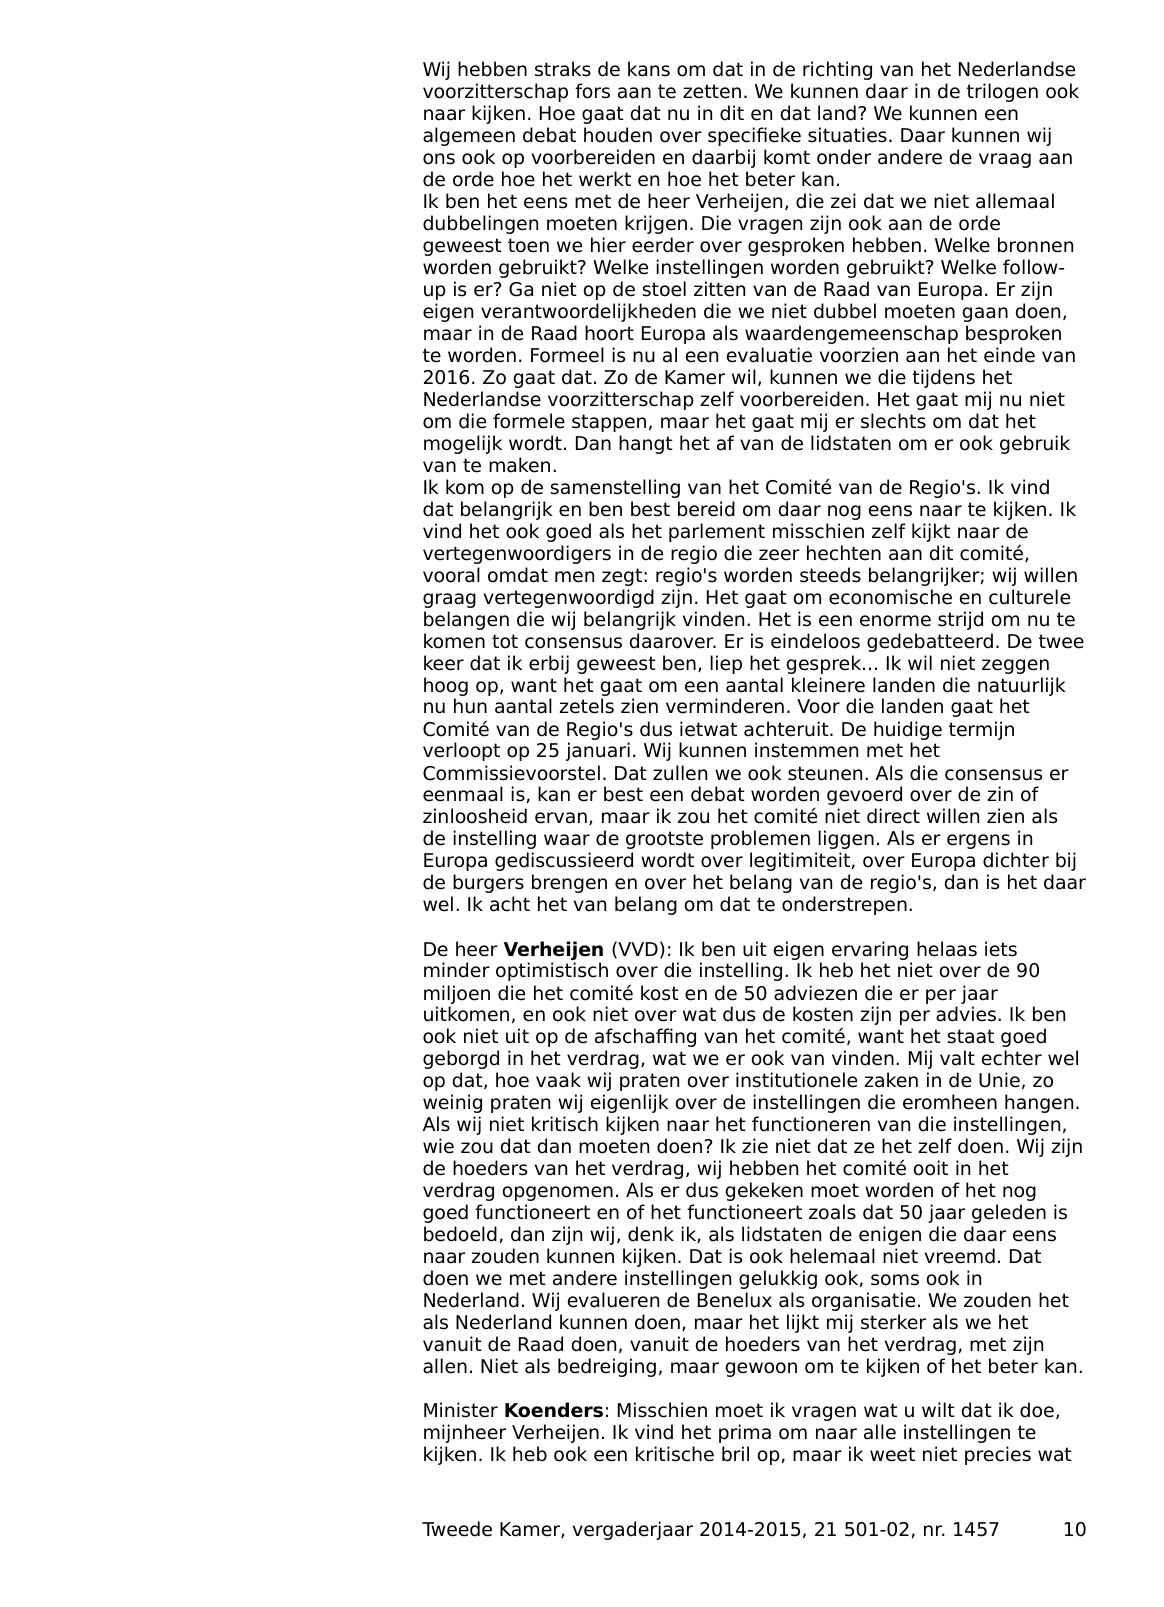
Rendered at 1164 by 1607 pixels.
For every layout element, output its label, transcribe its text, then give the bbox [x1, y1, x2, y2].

text Ik ben het eens met de heer Verheijen, die zei dat we niet allemaal dubbelingen moeten krijgen. Die vragen zijn ook aan de orde geweest toen we hier eerder over gesproken hebben. Welke bronnen worden gebruikt? Welke instellingen worden gebruikt? Welke follow-up is er? Ga niet op de stoel zitten van de Raad van Europa. Er zijn eigen verantwoordelijkheden die we niet dubbel moeten gaan doen, maar in de Raad hoort Europa als waardengemeenschap besproken te worden. Formeel is nu al een evaluatie voorzien aan het einde van 2016. Zo gaat dat. Zo de Kamer wil, kunnen we die tijdens het Nederlandse voorzitterschap zelf voorbereiden. Het gaat mij nu niet om die formele stappen, maar het gaat mij er slechts om dat het mogelijk wordt. Dan hangt het af van de lidstaten om er ook gebruik van te maken. [422, 191, 1087, 477]
text Ik kom op de samenstelling van het Comité van de Regio's. Ik vind dat belangrijk en ben best bereid om daar nog eens naar te kijken. Ik vind het ook goed als het parlement misschien zelf kijkt naar de vertegenwoordigers in de regio die zeer hechten aan dit comité, vooral omdat men zegt: regio's worden steeds belangrijker; wij willen graag vertegenwoordigd zijn. Het gaat om economische en culturele belangen die wij belangrijk vinden. Het is een enorme strijd om nu te komen tot consensus daarover. Er is eindeloos gedebatteerd. De twee keer dat ik erbij geweest ben, liep het gesprek... Ik wil niet zeggen hoog op, want het gaat om een aantal kleinere landen die natuurlijk nu hun aantal zetels zien verminderen. Voor die landen gaat het Comité van de Regio's dus ietwat achteruit. De huidige termijn verloopt op 25 januari. Wij kunnen instemmen met het Commissievoorstel. Dat zullen we ook steunen. Als die consensus er eenmaal is, kan er best een debat worden gevoerd over de zin of zinloosheid ervan, maar ik zou het comité niet direct willen zien als de instelling waar de grootste problemen liggen. Als er ergens in Europa gediscussieerd wordt over legitimiteit, over Europa dichter bij de burgers brengen en over het belang van de regio's, dan is het daar wel. Ik acht het van belang om dat te onderstrepen. [422, 477, 1087, 916]
text Minister Koenders: Misschien moet ik vragen wat u wilt dat ik doe, mijnheer Verheijen. Ik vind het prima om naar alle instellingen te kijken. Ik heb ook een kritische bril op, maar ik weet niet precies wat [422, 1400, 1087, 1466]
text De heer Verheijen (VVD): Ik ben uit eigen ervaring helaas iets minder optimistisch over die instelling. Ik heb het niet over de 90 miljoen die het comité kost en de 50 adviezen die er per jaar uitkomen, en ook niet over wat dus de kosten zijn per advies. Ik ben ook niet uit op de afschaffing van het comité, want het staat goed geborgd in het verdrag, wat we er ook van vinden. Mij valt echter wel op dat, hoe vaak wij praten over institutionele zaken in de Unie, zo weinig praten wij eigenlijk over de instellingen die eromheen hangen. Als wij niet kritisch kijken naar het functioneren van die instellingen, wie zou dat dan moeten doen? Ik zie niet dat ze het zelf doen. Wij zijn de hoeders van het verdrag, wij hebben het comité ooit in het verdrag opgenomen. Als er dus gekeken moet worden of het nog goed functioneert en of het functioneert zoals dat 50 jaar geleden is bedoeld, dan zijn wij, denk ik, als lidstaten de enigen die daar eens naar zouden kunnen kijken. Dat is ook helemaal niet vreemd. Dat doen we met andere instellingen gelukkig ook, soms ook in Nederland. Wij evalueren de Benelux als organisatie. We zouden het als Nederland kunnen doen, maar het lijkt mij sterker als we het vanuit de Raad doen, vanuit de hoeders van het verdrag, met zijn allen. Niet als bedreiging, maar gewoon om te kijken of het beter kan. [422, 938, 1087, 1378]
text Wij hebben straks de kans om dat in de richting van het Nederlandse voorzitterschap fors aan te zetten. We kunnen daar in de trilogen ook naar kijken. Hoe gaat dat nu in dit en dat land? We kunnen een algemeen debat houden over specifieke situaties. Daar kunnen wij ons ook op voorbereiden en daarbij komt onder andere de vraag aan de orde hoe het werkt en hoe het beter kan. [422, 59, 1087, 191]
